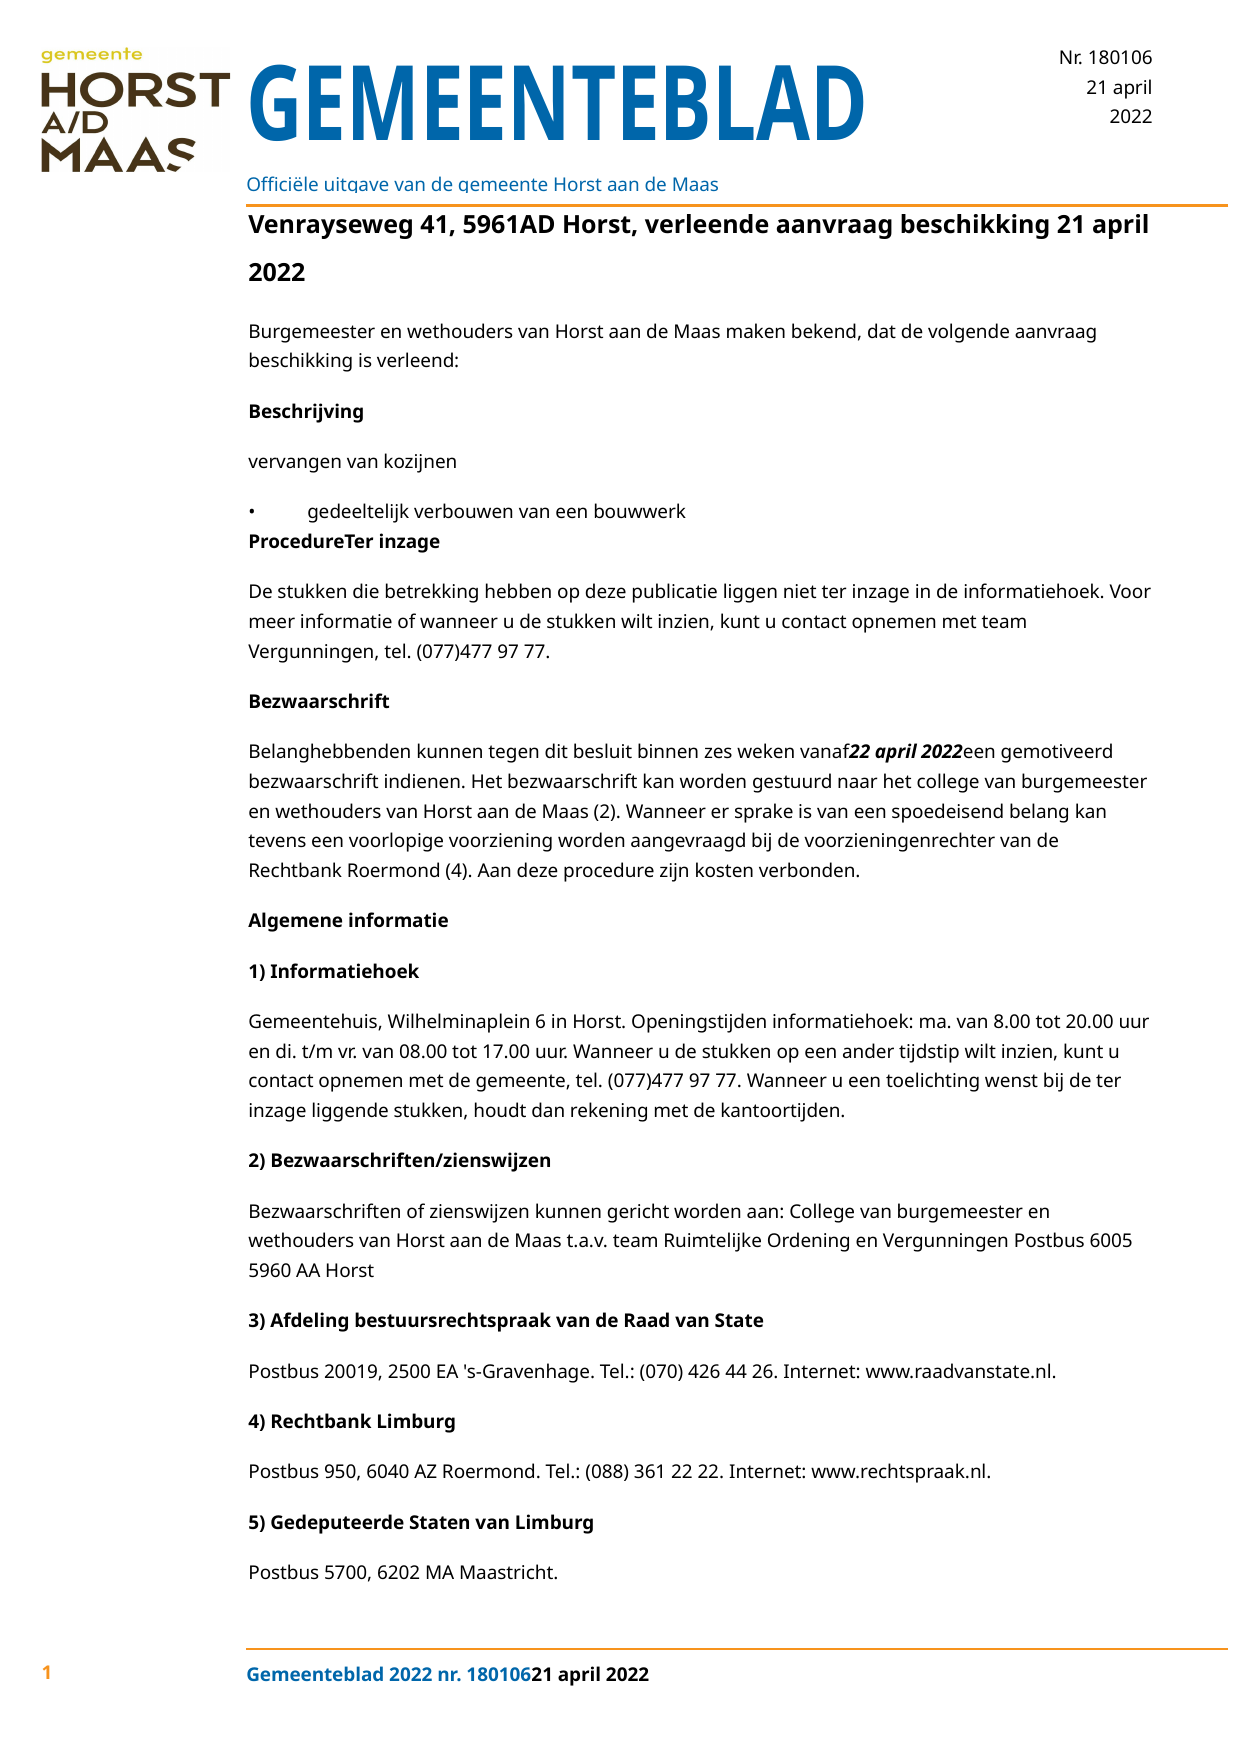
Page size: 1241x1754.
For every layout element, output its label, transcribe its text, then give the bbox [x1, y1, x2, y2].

text 3) Afdeling bestuursrechtspraak van de Raad van State [248, 1307, 1152, 1333]
text Bezwaarschrift [248, 688, 1152, 714]
text Venrayseweg 41, 5961AD Horst, verleende aanvraag beschikking 21 april 2022 [248, 207, 1152, 288]
text ProcedureTer inzage [248, 528, 1152, 554]
text 1) Informatiehoek [248, 958, 1152, 984]
text Postbus 5700, 6202 MA Maastricht. [248, 1559, 1152, 1585]
text Algemene informatie [248, 907, 1152, 933]
text Bezwaarschriften of zienswijzen kunnen gericht worden aan: College van burgemeester en wethouders van Horst aan de Maas t.a.v. team Ruimtelijke Ordening en Vergunningen Postbus 6005 5960 AA Horst [248, 1198, 1152, 1283]
picture [41, 47, 231, 172]
text Postbus 20019, 2500 EA 's-Gravenhage. Tel.: (070) 426 44 26. Internet: www.raadvanstate.nl. [248, 1358, 1152, 1384]
text Burgemeester en wethouders van Horst aan de Maas maken bekend, dat de volgende aanvraag beschikking is verleend: [248, 318, 1152, 373]
text 5) Gedeputeerde Staten van Limburg [248, 1509, 1152, 1535]
text De stukken die betrekking hebben op deze publicatie liggen niet ter inzage in de informatiehoek. Voor meer informatie of wanneer u de stukken wilt inzien, kunt u contact opnemen met team Vergunningen, tel. (077)477 97 77. [248, 579, 1152, 664]
text Beschrijving [248, 398, 1152, 424]
text Postbus 950, 6040 AZ Roermond. Tel.: (088) 361 22 22. Internet: www.rechtspraak.nl. [248, 1459, 1152, 1484]
text 2) Bezwaarschriften/zienswijzen [248, 1147, 1152, 1173]
text 4) Rechtbank Limburg [248, 1408, 1152, 1434]
text vervangen van kozijnen [248, 448, 1152, 474]
text Gemeentehuis, Wilhelminaplein 6 in Horst. Openingstijden informatiehoek: ma. van 8.00 tot 20.00 uur en di. t/m vr. van 08.00 tot 17.00 uur. Wanneer u de stukken op een ander tijdstip wilt inzien, kunt u contact opnemen met de gemeente, tel. (077)477 97 77. Wanneer u een toelichting wenst bij de ter inzage liggende stukken, houdt dan rekening met de kantoortijden. [248, 1008, 1152, 1123]
text Belanghebbenden kunnen tegen dit besluit binnen zes weken vanaf22 april 2022een gemotiveerd bezwaarschrift indienen. Het bezwaarschrift kan worden gestuurd naar het college van burgemeester en wethouders van Horst aan de Maas (2). Wanneer er sprake is van een spoedeisend belang kan tevens een voorlopige voorziening worden aangevraagd bij de voorzieningenrechter van de Rechtbank Roermond (4). Aan deze procedure zijn kosten verbonden. [248, 739, 1152, 883]
list gedeeltelijk verbouwen van een bouwwerk [248, 499, 1152, 524]
